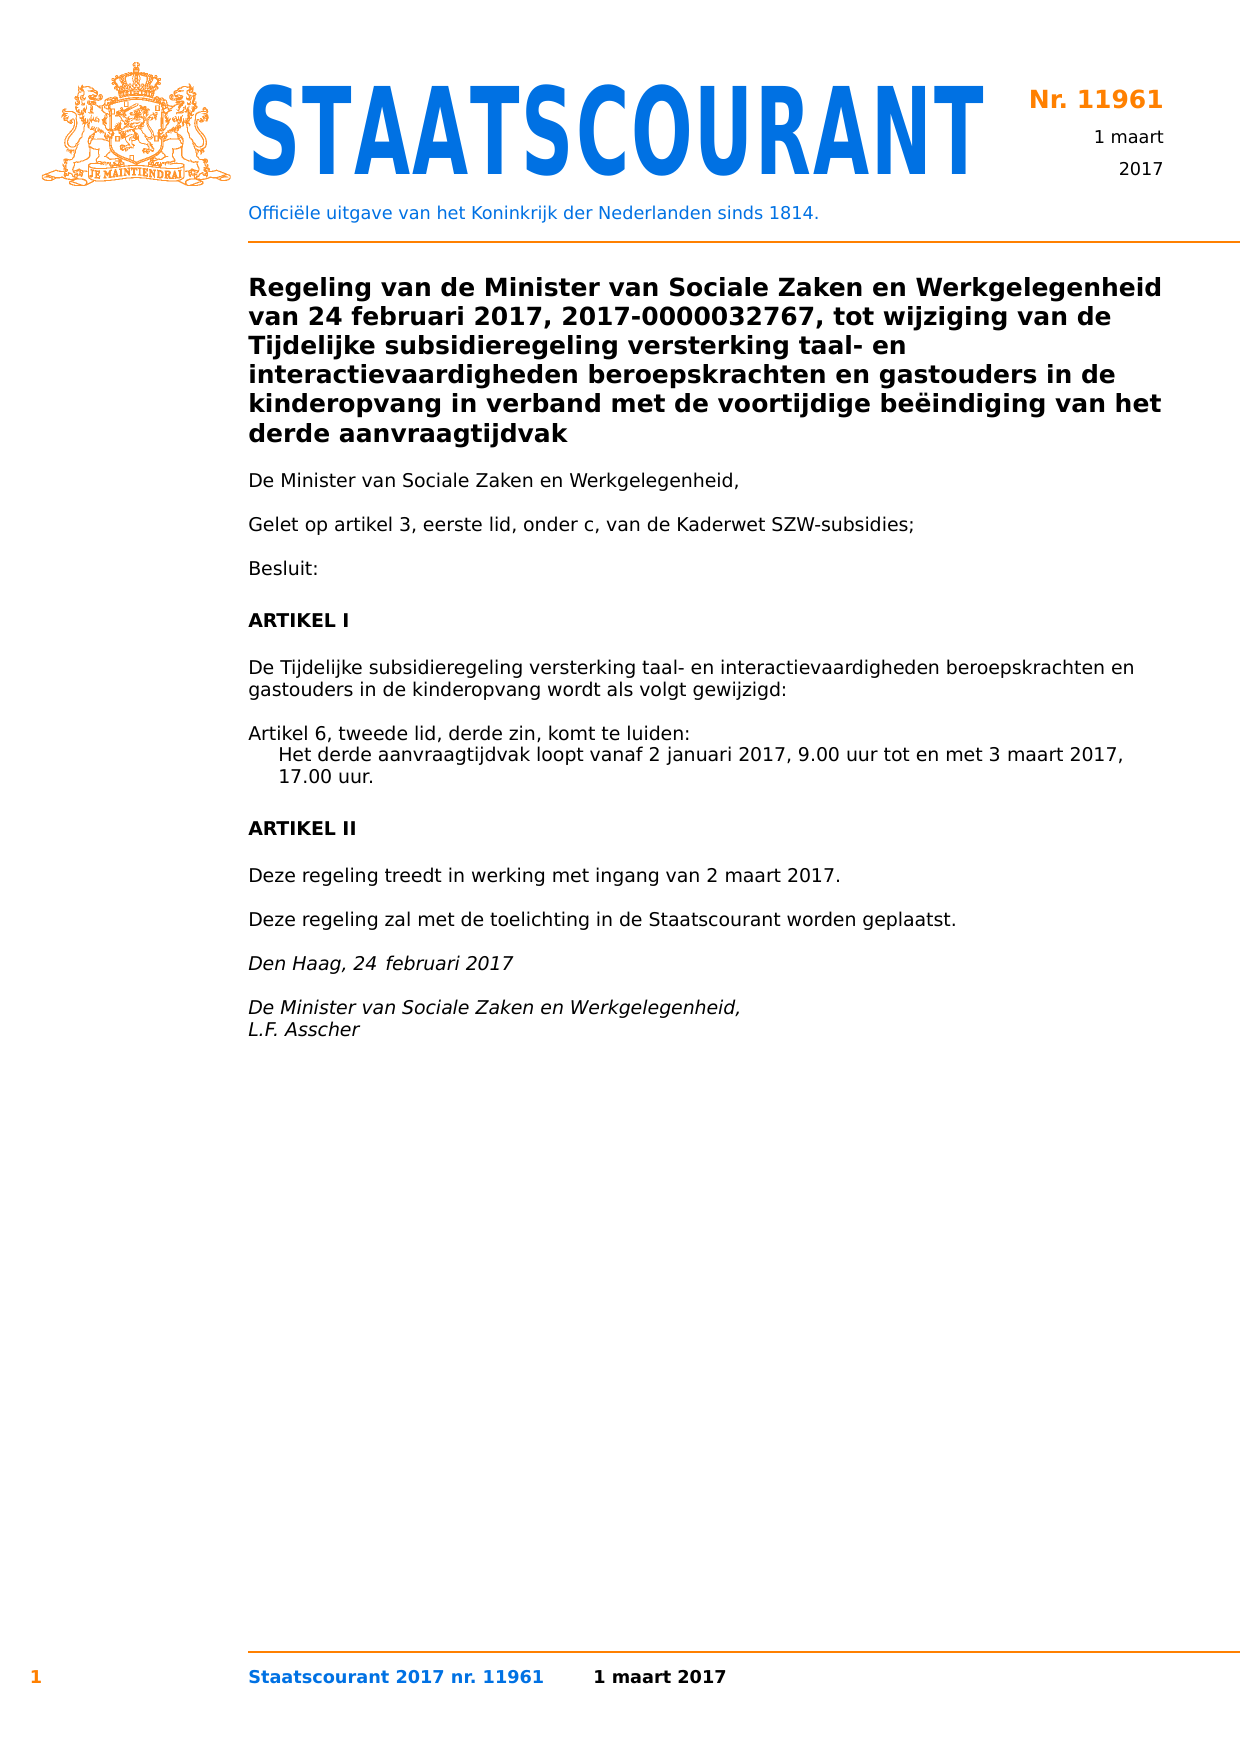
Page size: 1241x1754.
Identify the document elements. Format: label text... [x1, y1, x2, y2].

text De Minister van Sociale Zaken en Werkgelegenheid, [248, 470, 1163, 492]
text Besluit: [248, 558, 1163, 579]
text Deze regeling zal met de toelichting in de Staatscourant worden geplaatst. [248, 909, 1163, 931]
table_cell 2017 [998, 153, 1240, 203]
subtitle ARTIKEL II [248, 818, 1163, 840]
text Deze regeling treedt in werking met ingang van 2 maart 2017. [248, 865, 1163, 887]
text Het derde aanvraagtijdvak loopt vanaf 2 januari 2017, 9.00 uur tot en met 3 maart 2017, 17.00 uur. [278, 744, 1163, 788]
table_cell Officiële uitgave van het Koninkrijk der Nederlanden sinds 1814. [248, 203, 1240, 241]
table_header STAATSCOURANT [248, 62, 998, 203]
text De Tijdelijke subsidieregeling versterking taal- en interactievaardigheden beroepskrachten en gastouders in de kinderopvang wordt als volgt gewijzigd: [248, 657, 1163, 701]
text De Minister van Sociale Zaken en Werkgelegenheid, L.F. Asscher [248, 997, 1163, 1041]
table_cell 1 maart [998, 121, 1240, 153]
text Den Haag, 24 februari 2017 [248, 953, 1163, 975]
text Artikel 6, tweede lid, derde zin, komt te luiden: [248, 722, 1163, 744]
subtitle ARTIKEL I [248, 609, 1163, 632]
table_header [25, 62, 248, 241]
table_header Nr. 11961 [998, 62, 1240, 121]
text Gelet op artikel 3, eerste lid, onder c, van de Kaderwet SZW-subsidies; [248, 514, 1163, 536]
picture [41, 62, 231, 186]
subtitle Regeling van de Minister van Sociale Zaken en Werkgelegenheid van 24 februari 2017, 2017-0000032767, tot wijziging van de Tijdelijke subsidieregeling versterking taal- en interactievaardigheden beroepskrachten en gastouders in de kinderopvang in verband met de voortijdige beëindiging van het derde aanvraagtijdvak [248, 273, 1163, 448]
